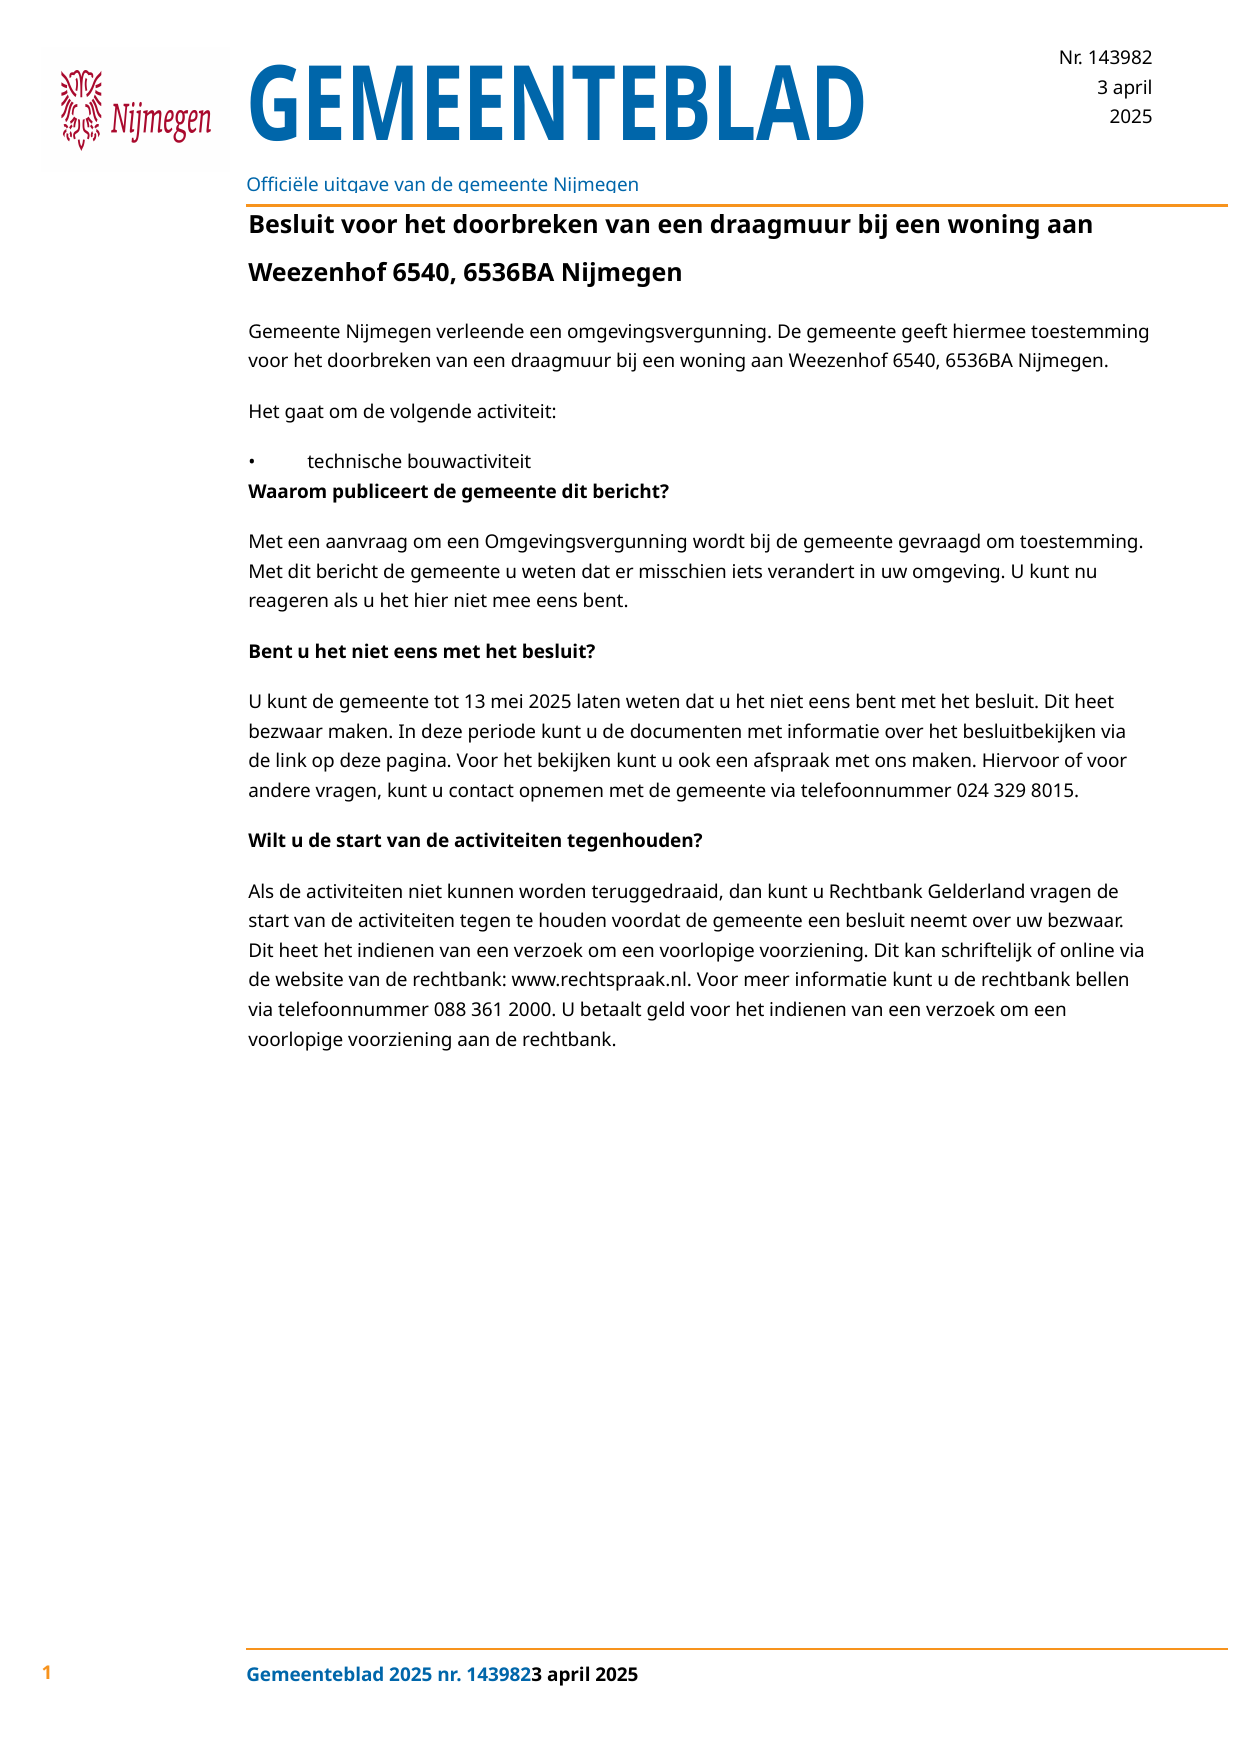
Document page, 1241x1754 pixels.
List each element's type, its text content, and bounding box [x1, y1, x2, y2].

text Bent u het niet eens met het besluit? [248, 638, 1152, 664]
text Wilt u de start van de activiteiten tegenhouden? [248, 827, 1152, 853]
text U kunt de gemeente tot 13 mei 2025 laten weten dat u het niet eens bent met het besluit. Dit heet bezwaar maken. In deze periode kunt u de documenten met informatie over het besluitbekijken via de link op deze pagina. Voor het bekijken kunt u ook een afspraak met ons maken. Hiervoor of voor andere vragen, kunt u contact opnemen met de gemeente via telefoonnummer 024 329 8015. [248, 688, 1152, 803]
text Waarom publiceert de gemeente dit bericht? [248, 478, 1152, 504]
list technische bouwactiviteit [248, 448, 1152, 474]
text Als de activiteiten niet kunnen worden teruggedraaid, dan kunt u Rechtbank Gelderland vragen de start van de activiteiten tegen te houden voordat de gemeente een besluit neemt over uw bezwaar. Dit heet het indienen van een verzoek om een voorlopige voorziening. Dit kan schriftelijk of online via de website van de rechtbank: www.rechtspraak.nl. Voor meer informatie kunt u de rechtbank bellen via telefoonnummer 088 361 2000. U betaalt geld voor het indienen van een verzoek om een voorlopige voorziening aan de rechtbank. [248, 878, 1152, 1052]
text Besluit voor het doorbreken van een draagmuur bij een woning aan Weezenhof 6540, 6536BA Nijmegen [248, 207, 1152, 288]
text Het gaat om de volgende activiteit: [248, 398, 1152, 424]
text Gemeente Nijmegen verleende een omgevingsvergunning. De gemeente geeft hiermee toestemming voor het doorbreken van een draagmuur bij een woning aan Weezenhof 6540, 6536BA Nijmegen. [248, 318, 1152, 373]
text Met een aanvraag om een Omgevingsvergunning wordt bij de gemeente gevraagd om toestemming. Met dit bericht de gemeente u weten dat er misschien iets verandert in uw omgeving. U kunt nu reageren als u het hier niet mee eens bent. [248, 528, 1152, 613]
picture [41, 47, 231, 172]
